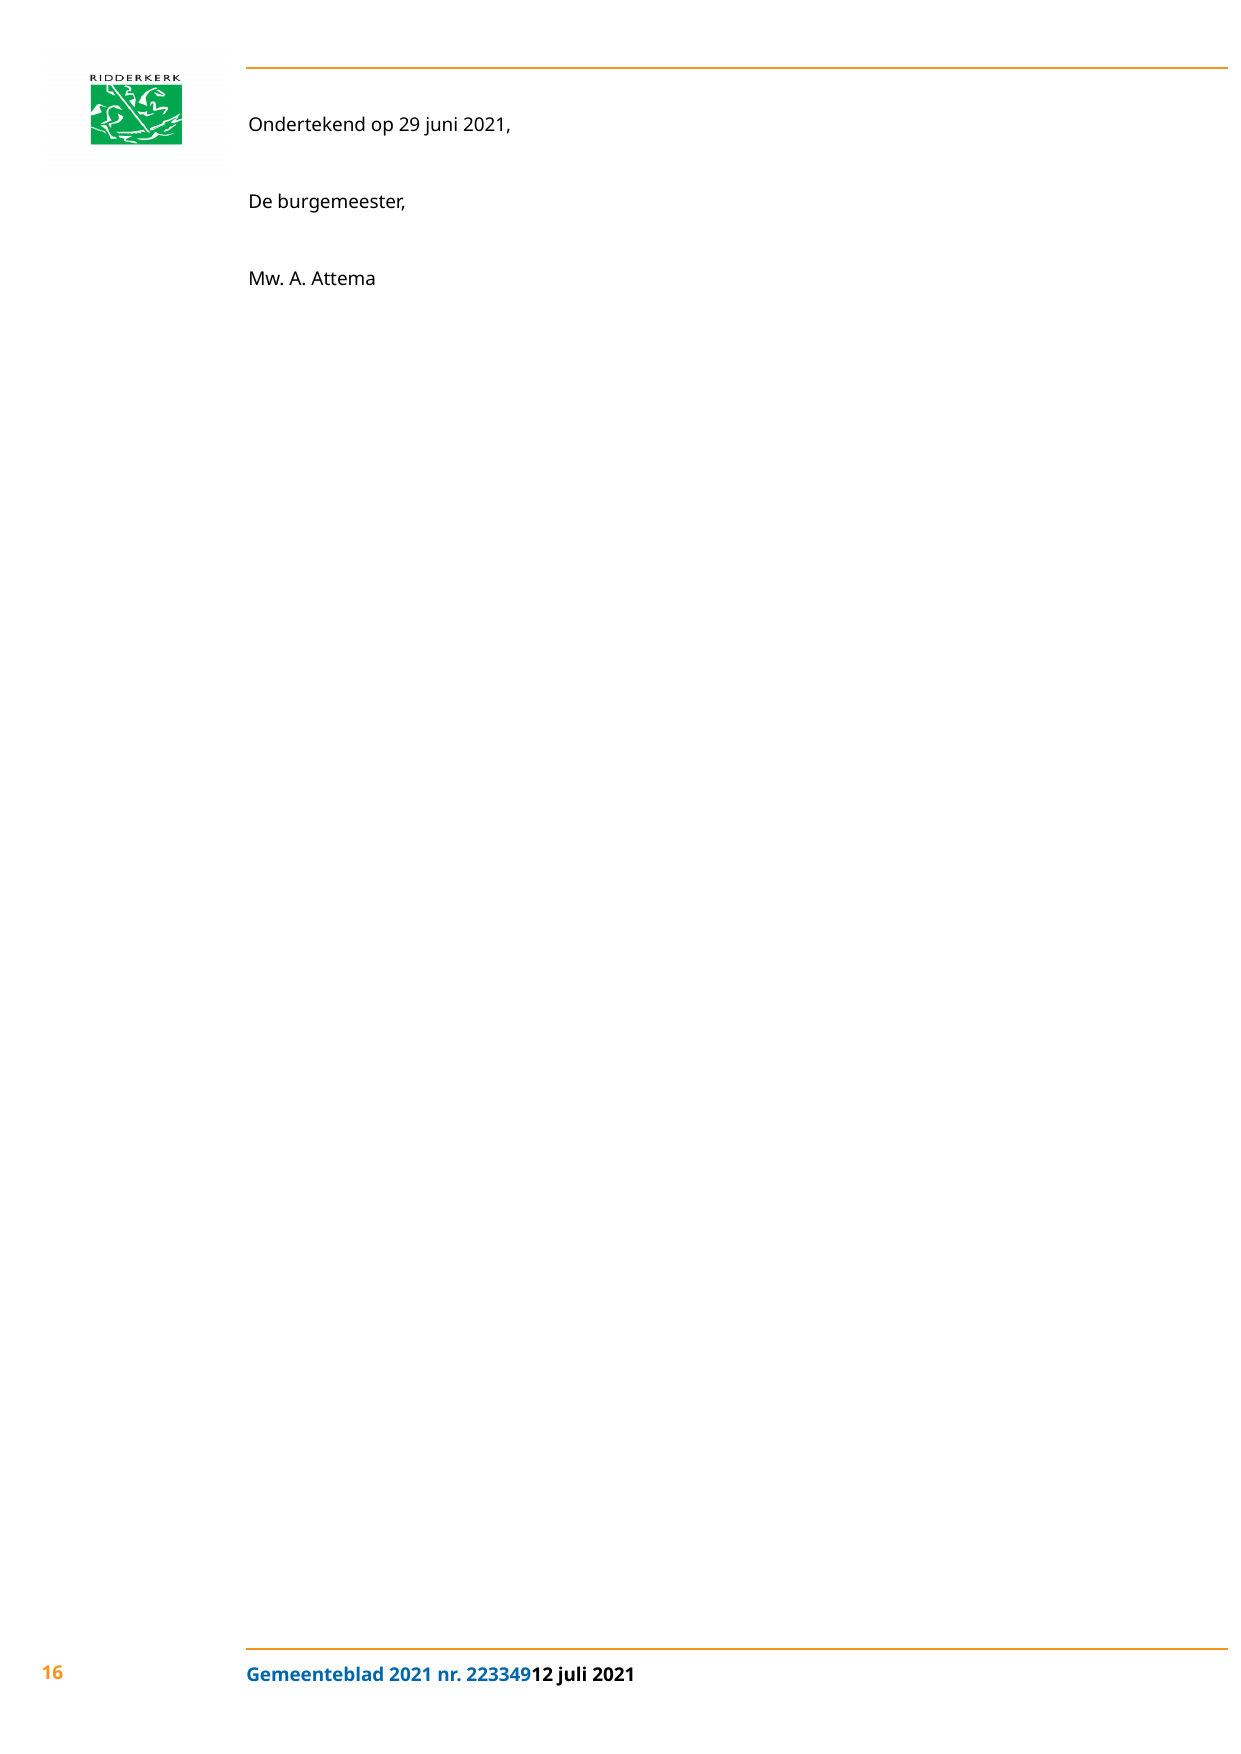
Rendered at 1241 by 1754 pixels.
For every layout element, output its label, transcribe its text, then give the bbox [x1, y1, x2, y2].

text De burgemeester, [248, 188, 1152, 214]
picture [41, 47, 231, 172]
text Mw. A. Attema [248, 265, 1152, 291]
text Ondertekend op 29 juni 2021, [248, 111, 1152, 137]
